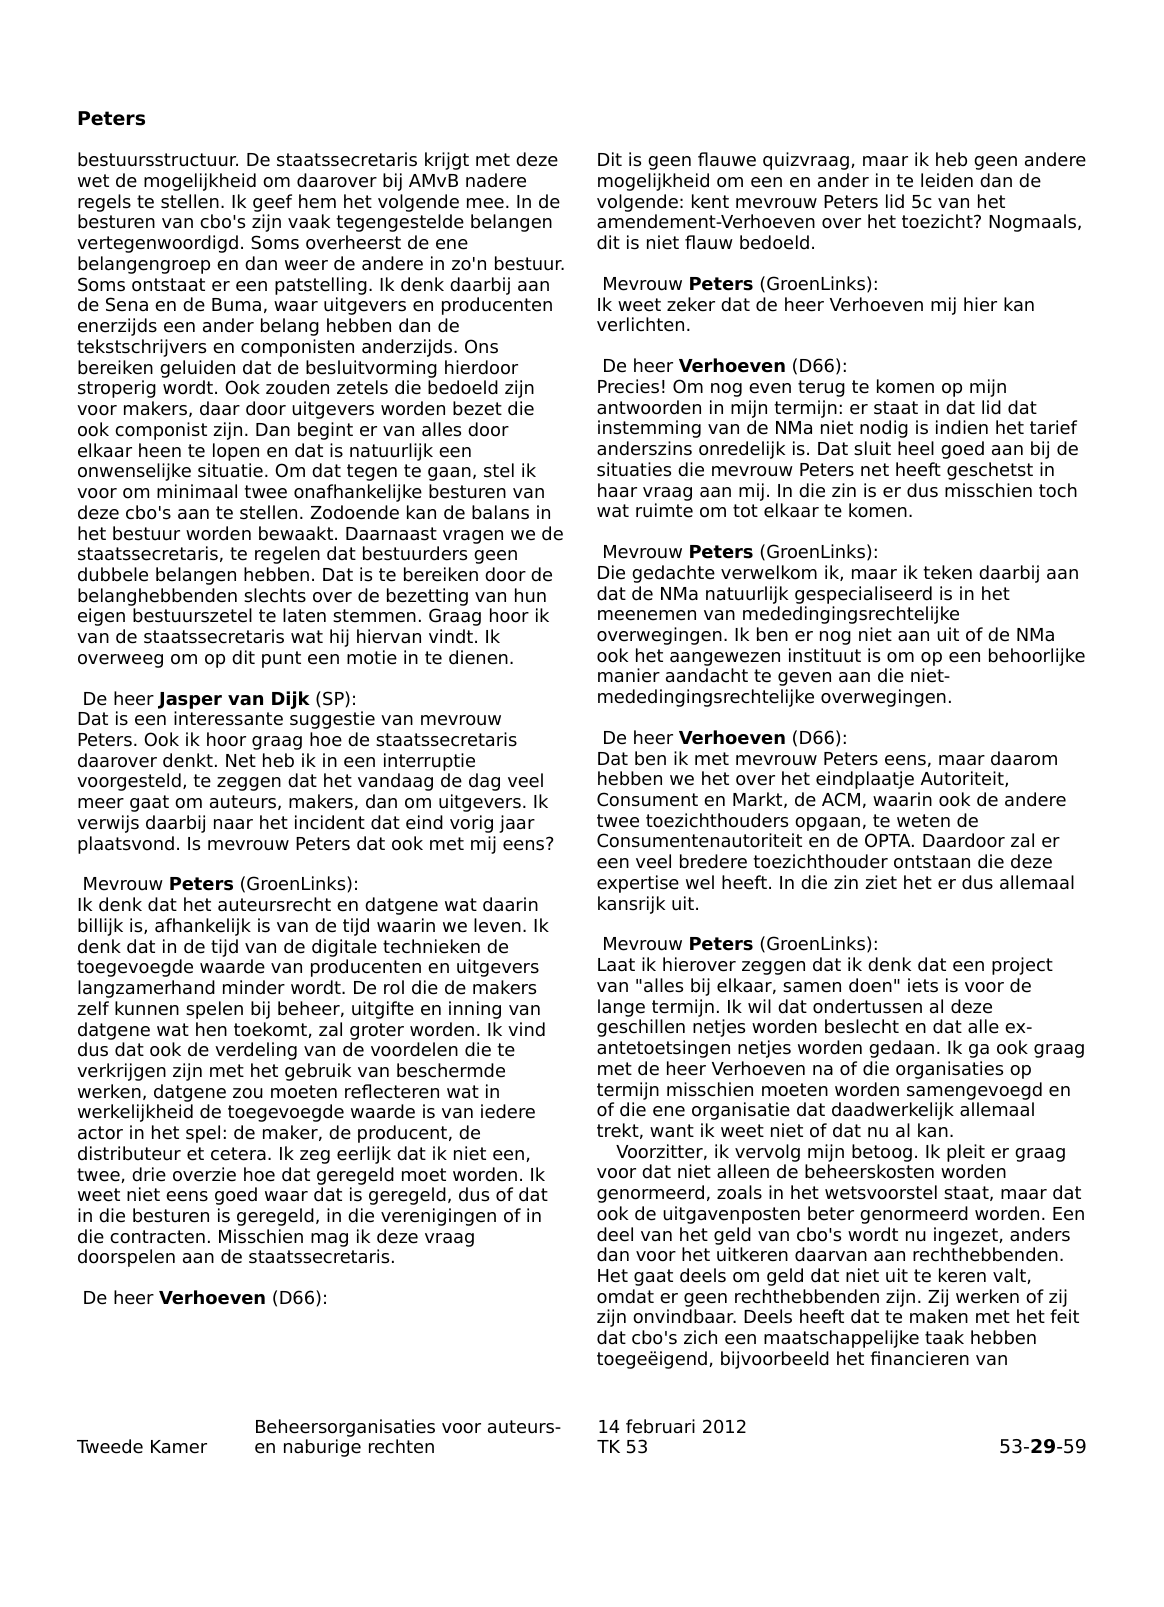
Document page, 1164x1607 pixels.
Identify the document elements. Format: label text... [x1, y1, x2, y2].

text Ik weet zeker dat de heer Verhoeven mij hier kan verlichten. [596, 294, 1087, 336]
text Voorzitter, ik vervolg mijn betoog. Ik pleit er graag voor dat niet alleen de beheerskosten worden genormeerd, zoals in het wetsvoorstel staat, maar dat ook de uitgavenposten beter genormeerd worden. Een deel van het geld van cbo's wordt nu ingezet, anders dan voor het uitkeren daarvan aan rechthebbenden. Het gaat deels om geld dat niet uit te keren valt, omdat er geen rechthebbenden zijn. Zij werken of zij zijn onvindbaar. Deels heeft dat te maken met het feit dat cbo's zich een maatschappelijke taak hebben toegeëigend, bijvoorbeeld het financieren van [596, 1142, 1087, 1369]
text Mevrouw Peters (GroenLinks): [77, 874, 567, 895]
text De heer Jasper van Dijk (SP): [77, 688, 567, 709]
text Ik denk dat het auteursrecht en datgene wat daarin billijk is, afhankelijk is van de tijd waarin we leven. Ik denk dat in de tijd van de digitale technieken de toegevoegde waarde van producenten en uitgevers langzamerhand minder wordt. De rol die de makers zelf kunnen spelen bij beheer, uitgifte en inning van datgene wat hen toekomt, zal groter worden. Ik vind dus dat ook de verdeling van de voordelen die te verkrijgen zijn met het gebruik van beschermde werken, datgene zou moeten reflecteren wat in werkelijkheid de toegevoegde waarde is van iedere actor in het spel: de maker, de producent, de distributeur et cetera. Ik zeg eerlijk dat ik niet een, twee, drie overzie hoe dat geregeld moet worden. Ik weet niet eens goed waar dat is geregeld, dus of dat in die besturen is geregeld, in die verenigingen of in die contracten. Misschien mag ik deze vraag doorspelen aan de staatssecretaris. [77, 895, 567, 1268]
text Dit is geen flauwe quizvraag, maar ik heb geen andere mogelijkheid om een en ander in te leiden dan de volgende: kent mevrouw Peters lid 5c van het amendement-Verhoeven over het toezicht? Nogmaals, dit is niet flauw bedoeld. [596, 150, 1087, 254]
text Mevrouw Peters (GroenLinks): [596, 934, 1087, 955]
text Dat is een interessante suggestie van mevrouw Peters. Ook ik hoor graag hoe de staatssecretaris daarover denkt. Net heb ik in een interruptie voorgesteld, te zeggen dat het vandaag de dag veel meer gaat om auteurs, makers, dan om uitgevers. Ik verwijs daarbij naar het incident dat eind vorig jaar plaatsvond. Is mevrouw Peters dat ook met mij eens? [77, 709, 567, 854]
text Mevrouw Peters (GroenLinks): [596, 274, 1087, 294]
text Die gedachte verwelkom ik, maar ik teken daarbij aan dat de NMa natuurlijk gespecialiseerd is in het meenemen van mededingingsrechtelijke overwegingen. Ik ben er nog niet aan uit of de NMa ook het aangewezen instituut is om op een behoorlijke manier aandacht te geven aan die niet-mededingingsrechtelijke overwegingen. [596, 563, 1087, 708]
text Laat ik hierover zeggen dat ik denk dat een project van "alles bij elkaar, samen doen" iets is voor de lange termijn. Ik wil dat ondertussen al deze geschillen netjes worden beslecht en dat alle ex-antetoetsingen netjes worden gedaan. Ik ga ook graag met de heer Verhoeven na of die organisaties op termijn misschien moeten worden samengevoegd en of die ene organisatie dat daadwerkelijk allemaal trekt, want ik weet niet of dat nu al kan. [596, 955, 1087, 1142]
text Dat ben ik met mevrouw Peters eens, maar daarom hebben we het over het eindplaatje Autoriteit, Consument en Markt, de ACM, waarin ook de andere twee toezichthouders opgaan, te weten de Consumentenautoriteit en de OPTA. Daardoor zal er een veel bredere toezichthouder ontstaan die deze expertise wel heeft. In die zin ziet het er dus allemaal kansrijk uit. [596, 748, 1087, 914]
text De heer Verhoeven (D66): [596, 356, 1087, 377]
text De heer Verhoeven (D66): [77, 1288, 567, 1309]
text bestuursstructuur. De staatssecretaris krijgt met deze wet de mogelijkheid om daarover bij AMvB nadere regels te stellen. Ik geef hem het volgende mee. In de besturen van cbo's zijn vaak tegengestelde belangen vertegenwoordigd. Soms overheerst de ene belangengroep en dan weer de andere in zo'n bestuur. Soms ontstaat er een patstelling. Ik denk daarbij aan de Sena en de Buma, waar uitgevers en producenten enerzijds een ander belang hebben dan de tekstschrijvers en componisten anderzijds. Ons bereiken geluiden dat de besluitvorming hierdoor stroperig wordt. Ook zouden zetels die bedoeld zijn voor makers, daar door uitgevers worden bezet die ook componist zijn. Dan begint er van alles door elkaar heen te lopen en dat is natuurlijk een onwenselijke situatie. Om dat tegen te gaan, stel ik voor om minimaal twee onafhankelijke besturen van deze cbo's aan te stellen. Zodoende kan de balans in het bestuur worden bewaakt. Daarnaast vragen we de staatssecretaris, te regelen dat bestuurders geen dubbele belangen hebben. Dat is te bereiken door de belanghebbenden slechts over de bezetting van hun eigen bestuurszetel te laten stemmen. Graag hoor ik van de staatssecretaris wat hij hiervan vindt. Ik overweeg om op dit punt een motie in te dienen. [77, 150, 567, 668]
text Precies! Om nog even terug te komen op mijn antwoorden in mijn termijn: er staat in dat lid dat instemming van de NMa niet nodig is indien het tarief anderszins onredelijk is. Dat sluit heel goed aan bij de situaties die mevrouw Peters net heeft geschetst in haar vraag aan mij. In die zin is er dus misschien toch wat ruimte om tot elkaar te komen. [596, 377, 1087, 522]
text Mevrouw Peters (GroenLinks): [596, 542, 1087, 563]
text De heer Verhoeven (D66): [596, 728, 1087, 748]
